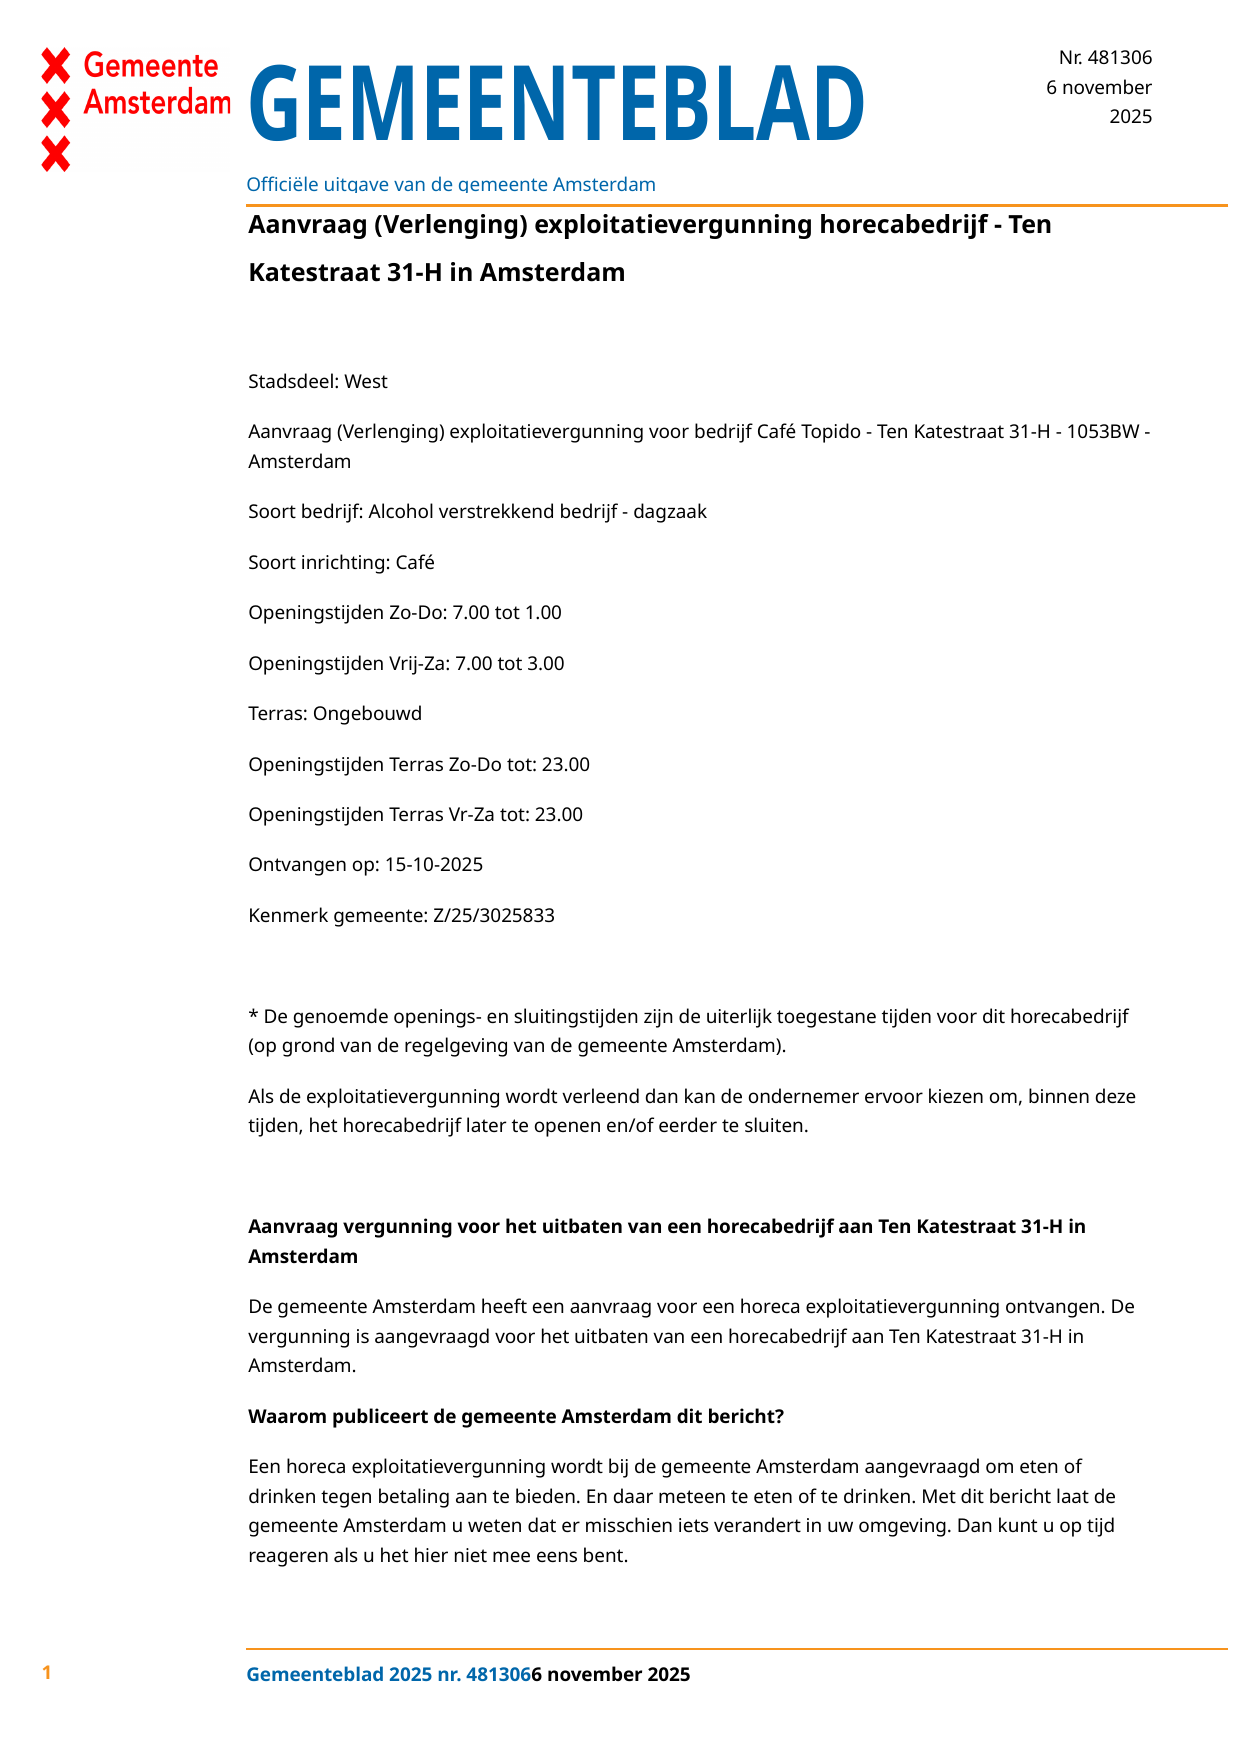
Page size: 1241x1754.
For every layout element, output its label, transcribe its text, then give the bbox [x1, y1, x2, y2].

text Als de exploitatievergunning wordt verleend dan kan de ondernemer ervoor kiezen om, binnen deze tijden, het horecabedrijf later te openen en/of eerder te sluiten. [248, 1083, 1152, 1138]
text Openingstijden Vrij-Za: 7.00 tot 3.00 [248, 650, 1152, 676]
text Ontvangen op: 15-10-2025 [248, 852, 1152, 877]
text * De genoemde openings- en sluitingstijden zijn de uiterlijk toegestane tijden voor dit horecabedrijf (op grond van de regelgeving van de gemeente Amsterdam). [248, 1003, 1152, 1058]
text Aanvraag (Verlenging) exploitatievergunning voor bedrijf Café Topido - Ten Katestraat 31-H - 1053BW - Amsterdam [248, 419, 1152, 474]
text Soort bedrijf: Alcohol verstrekkend bedrijf - dagzaak [248, 499, 1152, 524]
text Openingstijden Terras Vr-Za tot: 23.00 [248, 801, 1152, 827]
text Terras: Ongebouwd [248, 700, 1152, 726]
text Openingstijden Terras Zo-Do tot: 23.00 [248, 751, 1152, 777]
text Aanvraag vergunning voor het uitbaten van een horecabedrijf aan Ten Katestraat 31-H in Amsterdam [248, 1213, 1152, 1269]
text Openingstijden Zo-Do: 7.00 tot 1.00 [248, 599, 1152, 625]
picture [41, 47, 231, 172]
text Stadsdeel: West [248, 368, 1152, 394]
text Een horeca exploitatievergunning wordt bij de gemeente Amsterdam aangevraagd om eten of drinken tegen betaling aan te bieden. En daar meteen te eten of te drinken. Met dit bericht laat de gemeente Amsterdam u weten dat er misschien iets verandert in uw omgeving. Dan kunt u op tijd reageren als u het hier niet mee eens bent. [248, 1453, 1152, 1568]
text De gemeente Amsterdam heeft een aanvraag voor een horeca exploitatievergunning ontvangen. De vergunning is aangevraagd voor het uitbaten van een horecabedrijf aan Ten Katestraat 31-H in Amsterdam. [248, 1293, 1152, 1378]
text Soort inrichting: Café [248, 549, 1152, 575]
text Waarom publiceert de gemeente Amsterdam dit bericht? [248, 1403, 1152, 1429]
text Aanvraag (Verlenging) exploitatievergunning horecabedrijf - Ten Katestraat 31-H in Amsterdam [248, 207, 1152, 288]
text Kenmerk gemeente: Z/25/3025833 [248, 902, 1152, 928]
